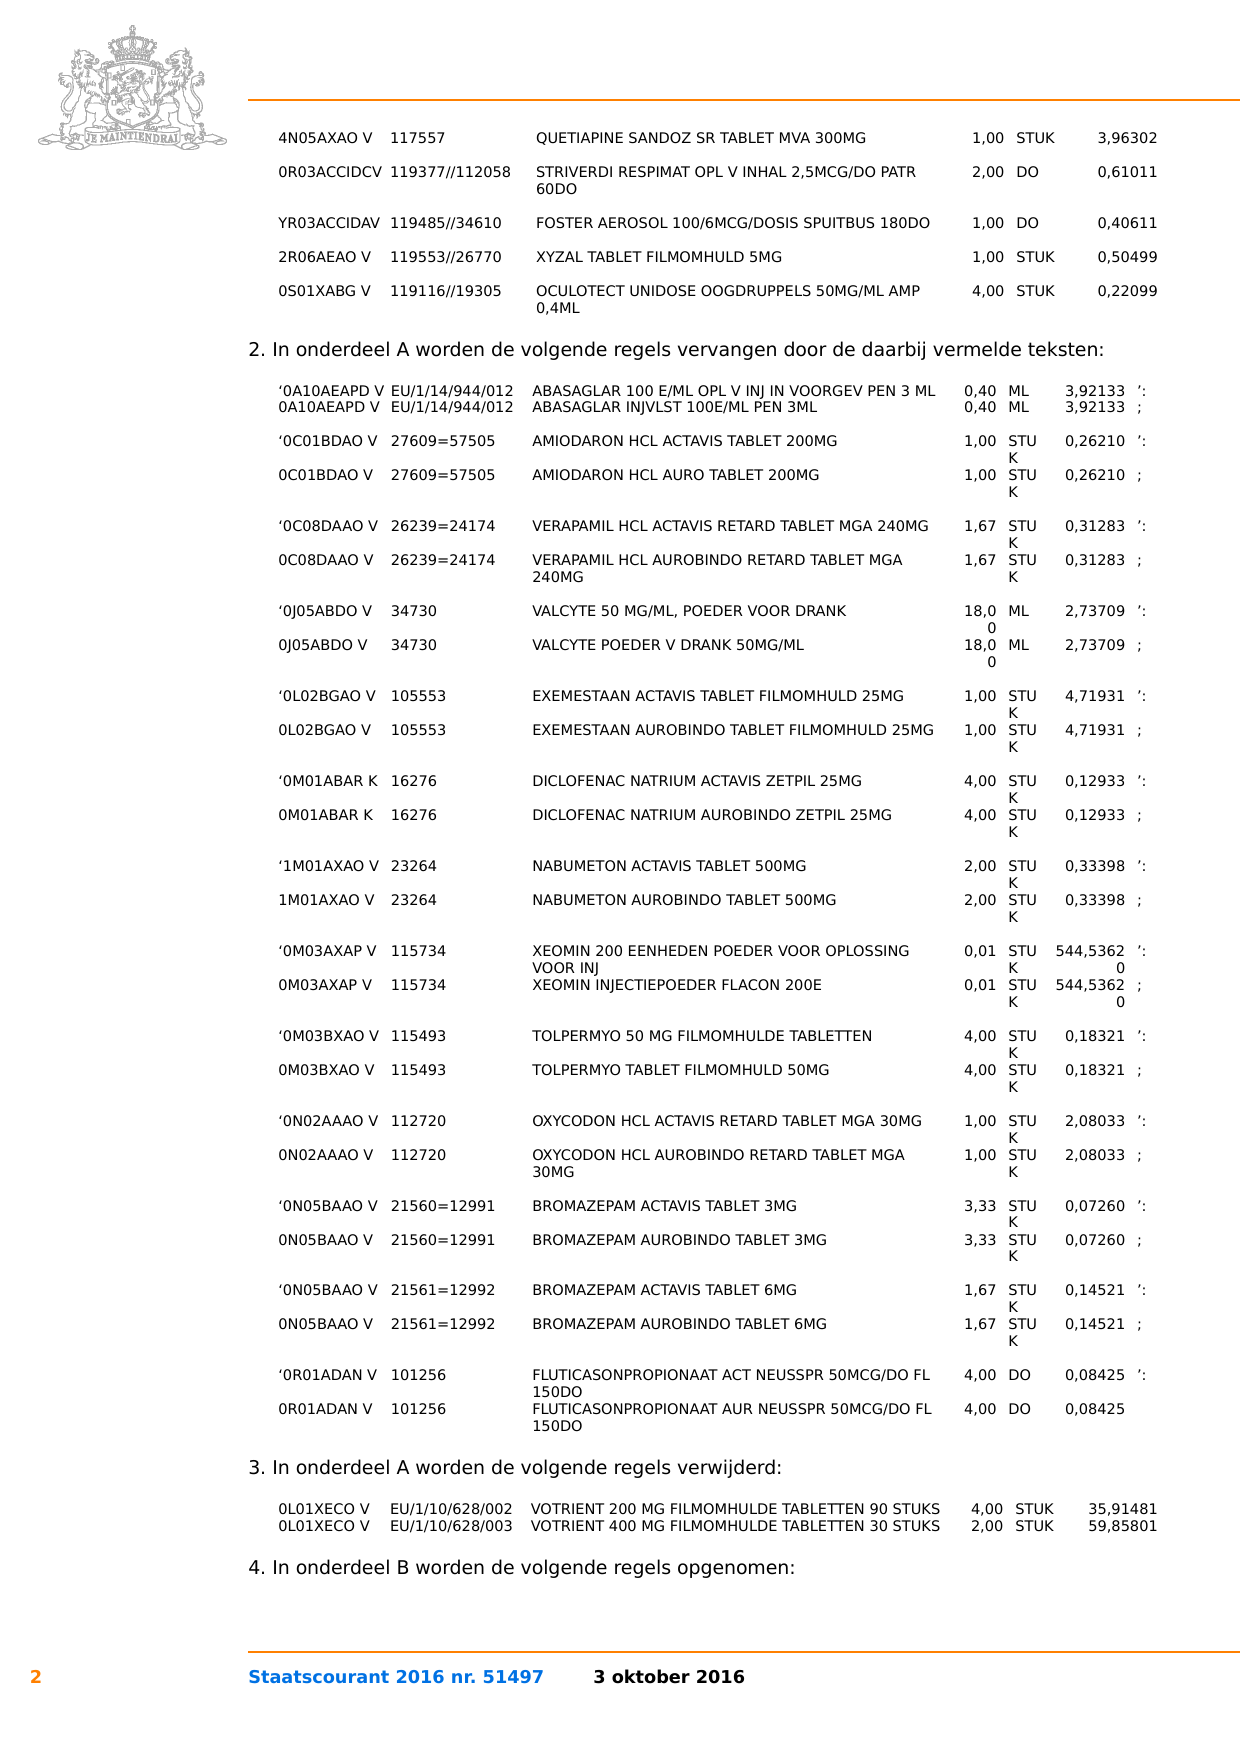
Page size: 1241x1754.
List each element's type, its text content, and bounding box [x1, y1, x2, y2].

table_cell STUK [1002, 892, 1044, 926]
table_cell [526, 416, 953, 433]
table_cell [530, 232, 954, 249]
table_cell DICLOFENAC NATRIUM AUROBINDO ZETPIL 25MG [526, 807, 953, 841]
table_cell [1002, 756, 1044, 773]
table_cell DICLOFENAC NATRIUM ACTAVIS ZETPIL 25MG [526, 773, 953, 807]
table_cell XEOMIN INJECTIEPOEDER FLACON 200E [526, 977, 953, 1011]
table_cell 0,07260 [1045, 1231, 1131, 1265]
table_cell 0,12933 [1045, 807, 1131, 841]
table_cell 1,00 [953, 1113, 1002, 1146]
table_cell [385, 416, 526, 433]
table_cell 1,00 [954, 130, 1010, 147]
table_cell 115734 [385, 943, 526, 977]
table_cell VOTRIENT 400 MG FILMOMHULDE TABLETTEN 30 STUKS [525, 1518, 953, 1535]
table_cell [1010, 147, 1068, 164]
table_cell 21561=12992 [385, 1282, 526, 1316]
table_cell [1068, 147, 1163, 164]
table_cell [1010, 232, 1068, 249]
table_cell 101256 [385, 1367, 526, 1401]
table_cell STUK [1002, 1198, 1044, 1231]
table_cell [526, 1096, 953, 1112]
table_cell 3,96302 [1068, 130, 1163, 147]
table_cell ‘0L02BGAO V [278, 688, 384, 722]
table_cell 0N05BAAO V [278, 1231, 384, 1265]
table_cell 2,00 [953, 1518, 1009, 1535]
table_cell 112720 [385, 1113, 526, 1146]
table_cell 34730 [385, 637, 526, 671]
table_cell 0,31283 [1045, 518, 1131, 552]
table_cell AMIODARON HCL AURO TABLET 200MG [526, 467, 953, 501]
table_cell STUK [1009, 1518, 1073, 1535]
table_cell ; [1131, 552, 1163, 586]
table_cell XEOMIN 200 EENHEDEN POEDER VOOR OPLOSSING VOOR INJ [526, 943, 953, 977]
table_cell 3,33 [953, 1198, 1002, 1231]
table_cell [1002, 841, 1044, 858]
table_cell OXYCODON HCL ACTAVIS RETARD TABLET MGA 30MG [526, 1113, 953, 1146]
table_cell [1131, 841, 1163, 858]
table_cell 0,14521 [1045, 1282, 1131, 1316]
table_cell 4,71931 [1045, 688, 1131, 722]
table_cell ; [1131, 977, 1163, 1011]
table_cell [1131, 586, 1163, 603]
table_cell 1,67 [953, 518, 1002, 552]
table_cell 27609=57505 [385, 467, 526, 501]
table_cell [1002, 1011, 1044, 1028]
table_cell QUETIAPINE SANDOZ SR TABLET MVA 300MG [530, 130, 954, 147]
table_cell [1045, 1011, 1131, 1028]
table_cell 0,26210 [1045, 467, 1131, 501]
table_cell 119485//34610 [384, 215, 530, 232]
table_cell ‘0C01BDAO V [278, 433, 384, 467]
table_cell STUK [1002, 1316, 1044, 1350]
table_cell [1002, 1096, 1044, 1112]
table_cell [385, 841, 526, 858]
table_cell ’: [1131, 1367, 1163, 1401]
table_cell 2,00 [954, 164, 1010, 198]
table_cell TOLPERMYO TABLET FILMOMHULD 50MG [526, 1062, 953, 1096]
table_cell STUK [1010, 130, 1068, 147]
table_cell [278, 198, 384, 215]
table_cell ; [1131, 722, 1163, 756]
table_cell [278, 1011, 384, 1028]
table_cell EU/1/14/944/012 [385, 399, 526, 416]
table_cell [526, 671, 953, 688]
table_cell [526, 756, 953, 773]
text 4. In onderdeel B worden de volgende regels opgenomen: [248, 1557, 1163, 1579]
table_cell 16276 [385, 807, 526, 841]
table_cell ‘0M03AXAP V [278, 943, 384, 977]
table_cell [278, 1096, 384, 1112]
table_cell [1045, 586, 1131, 603]
table_header 0L01XECO V [278, 1501, 384, 1518]
table_cell ’: [1131, 1282, 1163, 1316]
table_cell AMIODARON HCL ACTAVIS TABLET 200MG [526, 433, 953, 467]
table_cell [1131, 416, 1163, 433]
table_cell [953, 586, 1002, 603]
table_cell 0C01BDAO V [278, 467, 384, 501]
table_cell STUK [1002, 977, 1044, 1011]
table_cell 3,33 [953, 1231, 1002, 1265]
table_cell ’: [1131, 1028, 1163, 1062]
table_cell 2,00 [953, 892, 1002, 926]
table_cell 0M03BXAO V [278, 1062, 384, 1096]
table_cell [1131, 1265, 1163, 1282]
table_cell [278, 756, 384, 773]
table_cell [954, 232, 1010, 249]
table_cell [1068, 232, 1163, 249]
table_cell 0L02BGAO V [278, 722, 384, 756]
table_cell 544,53620 [1045, 977, 1131, 1011]
table_cell [1131, 926, 1163, 943]
table_cell STUK [1002, 773, 1044, 807]
table_cell [953, 501, 1002, 518]
table_cell ‘0C08DAAO V [278, 518, 384, 552]
table_cell 1,00 [953, 688, 1002, 722]
table_cell [1002, 671, 1044, 688]
table_cell [1045, 756, 1131, 773]
table_cell [1068, 266, 1163, 283]
table_cell ’: [1131, 858, 1163, 892]
table_cell [385, 586, 526, 603]
table_cell DO [1010, 164, 1068, 198]
table_cell FLUTICASONPROPIONAAT AUR NEUSSPR 50MCG/DO FL 150DO [526, 1401, 953, 1435]
table_header EU/1/10/628/002 [384, 1501, 524, 1518]
table_cell 4,00 [953, 1062, 1002, 1096]
table_cell NABUMETON AUROBINDO TABLET 500MG [526, 892, 953, 926]
table_cell STUK [1002, 688, 1044, 722]
table_cell 115734 [385, 977, 526, 1011]
table_cell BROMAZEPAM ACTAVIS TABLET 6MG [526, 1282, 953, 1316]
table_cell 18,00 [953, 603, 1002, 637]
table_cell [526, 1265, 953, 1282]
table_cell ; [1131, 892, 1163, 926]
table_cell 4,00 [953, 1028, 1002, 1062]
table_cell 119116//19305 [384, 283, 530, 317]
table_cell 119553//26770 [384, 249, 530, 266]
table_cell [953, 841, 1002, 858]
table_cell [385, 1011, 526, 1028]
table_cell [1045, 501, 1131, 518]
table_cell ; [1131, 637, 1163, 671]
table_cell 0M01ABAR K [278, 807, 384, 841]
table_cell 0,08425 [1045, 1367, 1131, 1401]
table_cell 0,33398 [1045, 858, 1131, 892]
table_cell ’: [1131, 1113, 1163, 1146]
table_cell 23264 [385, 892, 526, 926]
table_cell STUK [1010, 249, 1068, 266]
table_cell 119377//112058 [384, 164, 530, 198]
table_cell 544,53620 [1045, 943, 1131, 977]
table_cell [384, 147, 530, 164]
table_cell 1,00 [954, 215, 1010, 232]
table_cell 16276 [385, 773, 526, 807]
table_cell 101256 [385, 1401, 526, 1435]
table_cell 26239=24174 [385, 518, 526, 552]
table_cell STUK [1002, 858, 1044, 892]
table_cell VALCYTE POEDER V DRANK 50MG/ML [526, 637, 953, 671]
table_cell [1131, 1401, 1163, 1435]
table_cell 0,31283 [1045, 552, 1131, 586]
table_cell 0,14521 [1045, 1316, 1131, 1350]
table_cell [1045, 841, 1131, 858]
table_cell ML [1002, 399, 1044, 416]
table_cell EXEMESTAAN ACTAVIS TABLET FILMOMHULD 25MG [526, 688, 953, 722]
table_cell STUK [1002, 1113, 1044, 1146]
table_cell [953, 1350, 1002, 1367]
table_cell [526, 586, 953, 603]
table_cell OXYCODON HCL AUROBINDO RETARD TABLET MGA 30MG [526, 1146, 953, 1180]
table_cell [1045, 671, 1131, 688]
table_cell [1131, 1096, 1163, 1112]
table_cell 115493 [385, 1062, 526, 1096]
table_cell [1002, 586, 1044, 603]
table_cell [385, 1180, 526, 1197]
table_cell ‘0N05BAAO V [278, 1282, 384, 1316]
table_cell 0,40611 [1068, 215, 1163, 232]
table_cell ‘0N02AAAO V [278, 1113, 384, 1146]
table_cell [1002, 1350, 1044, 1367]
table_cell [526, 1011, 953, 1028]
table_cell [278, 586, 384, 603]
table_cell 0,61011 [1068, 164, 1163, 198]
table_cell STUK [1010, 283, 1068, 317]
table_cell [1002, 501, 1044, 518]
table_cell STUK [1002, 1146, 1044, 1180]
table_cell [953, 1011, 1002, 1028]
table_cell [954, 266, 1010, 283]
table_cell 0M03AXAP V [278, 977, 384, 1011]
table_cell FOSTER AEROSOL 100/6MCG/DOSIS SPUITBUS 180DO [530, 215, 954, 232]
text 2. In onderdeel A worden de volgende regels vervangen door de daarbij vermelde teksten: [248, 338, 1163, 361]
table_cell [1045, 1350, 1131, 1367]
table_cell [278, 1180, 384, 1197]
table_cell 34730 [385, 603, 526, 637]
table_cell [385, 671, 526, 688]
table_cell 0,08425 [1045, 1401, 1131, 1435]
table_cell EXEMESTAAN AUROBINDO TABLET FILMOMHULD 25MG [526, 722, 953, 756]
table_header ABASAGLAR 100 E/ML OPL V INJ IN VOORGEV PEN 3 ML [526, 383, 953, 399]
table_cell STUK [1002, 433, 1044, 467]
table_cell 3,92133 [1045, 399, 1131, 416]
table_cell [1010, 266, 1068, 283]
table_cell ’: [1131, 433, 1163, 467]
table_cell 0,40 [953, 399, 1002, 416]
table_header 35,91481 [1073, 1501, 1163, 1518]
table_cell [1002, 416, 1044, 433]
table_cell 0,01 [953, 977, 1002, 1011]
table_cell 0J05ABDO V [278, 637, 384, 671]
table_header EU/1/14/944/012 [385, 383, 526, 399]
table_cell 2,00 [953, 858, 1002, 892]
table_cell ’: [1131, 1198, 1163, 1231]
table_cell 0R03ACCIDCV [278, 164, 384, 198]
table_cell STUK [1002, 1282, 1044, 1316]
table_cell [385, 1096, 526, 1112]
table_cell [278, 926, 384, 943]
table_cell 0,18321 [1045, 1062, 1131, 1096]
table_cell [385, 1350, 526, 1367]
table_cell 18,00 [953, 637, 1002, 671]
table_cell STUK [1002, 943, 1044, 977]
table_cell 0,07260 [1045, 1198, 1131, 1231]
table_cell ‘0M03BXAO V [278, 1028, 384, 1062]
table_header STUK [1009, 1501, 1073, 1518]
text 3. In onderdeel A worden de volgende regels verwijderd: [248, 1457, 1163, 1479]
table_cell ; [1131, 467, 1163, 501]
table_cell [953, 1096, 1002, 1112]
table_cell 0,01 [953, 943, 1002, 977]
table_cell ‘0M01ABAR K [278, 773, 384, 807]
table_cell [384, 198, 530, 215]
table_cell ‘0J05ABDO V [278, 603, 384, 637]
table_cell 0,33398 [1045, 892, 1131, 926]
table_cell [1045, 1180, 1131, 1197]
table_cell STUK [1002, 552, 1044, 586]
table_cell 112720 [385, 1146, 526, 1180]
table_cell ML [1002, 637, 1044, 671]
table_cell YR03ACCIDAV [278, 215, 384, 232]
table_cell 1,00 [953, 467, 1002, 501]
table_cell 2R06AEAO V [278, 249, 384, 266]
table_cell 105553 [385, 722, 526, 756]
table_cell [1002, 926, 1044, 943]
table_cell ; [1131, 1231, 1163, 1265]
table_cell 4N05AXAO V [278, 130, 384, 147]
table_cell NABUMETON ACTAVIS TABLET 500MG [526, 858, 953, 892]
table_cell 26239=24174 [385, 552, 526, 586]
table_cell 0,12933 [1045, 773, 1131, 807]
table_header ’: [1131, 383, 1163, 399]
table_cell ; [1131, 1316, 1163, 1350]
table_cell 1,00 [953, 1146, 1002, 1180]
table_cell ’: [1131, 518, 1163, 552]
table_cell EU/1/10/628/003 [384, 1518, 524, 1535]
table_cell [526, 501, 953, 518]
table_cell ’: [1131, 943, 1163, 977]
table_cell 0,22099 [1068, 283, 1163, 317]
table_cell [385, 501, 526, 518]
table_cell [1045, 1265, 1131, 1282]
table_cell STUK [1002, 518, 1044, 552]
table_cell [278, 1265, 384, 1282]
table_cell [953, 416, 1002, 433]
table_cell 0,50499 [1068, 249, 1163, 266]
table_cell 1,67 [953, 1282, 1002, 1316]
table_cell ABASAGLAR INJVLST 100E/ML PEN 3ML [526, 399, 953, 416]
table_cell 0N02AAAO V [278, 1146, 384, 1180]
table_cell [385, 756, 526, 773]
table_cell [530, 266, 954, 283]
table_cell 1,67 [953, 552, 1002, 586]
table_cell ‘0R01ADAN V [278, 1367, 384, 1401]
table_cell STUK [1002, 467, 1044, 501]
table_cell 1M01AXAO V [278, 892, 384, 926]
table_cell 27609=57505 [385, 433, 526, 467]
table_cell DO [1002, 1401, 1044, 1435]
table_cell XYZAL TABLET FILMOMHULD 5MG [530, 249, 954, 266]
table_cell TOLPERMYO 50 MG FILMOMHULDE TABLETTEN [526, 1028, 953, 1062]
table_cell [526, 1180, 953, 1197]
table_cell FLUTICASONPROPIONAAT ACT NEUSSPR 50MCG/DO FL 150DO [526, 1367, 953, 1401]
table_cell [1068, 198, 1163, 215]
table_cell 21560=12991 [385, 1231, 526, 1265]
table_header 4,00 [953, 1501, 1009, 1518]
table_cell 0N05BAAO V [278, 1316, 384, 1350]
table_cell BROMAZEPAM ACTAVIS TABLET 3MG [526, 1198, 953, 1231]
table_cell STUK [1002, 807, 1044, 841]
table_cell [278, 232, 384, 249]
table_cell 4,00 [953, 1401, 1002, 1435]
table_cell 105553 [385, 688, 526, 722]
table_cell 2,73709 [1045, 603, 1131, 637]
table_cell BROMAZEPAM AUROBINDO TABLET 6MG [526, 1316, 953, 1350]
table_cell 1,67 [953, 1316, 1002, 1350]
table_cell [1045, 1096, 1131, 1112]
table_cell ; [1131, 399, 1163, 416]
table_cell [1131, 1350, 1163, 1367]
table_cell 1,00 [953, 722, 1002, 756]
table_cell [953, 926, 1002, 943]
table_cell ; [1131, 1146, 1163, 1180]
table_cell [1131, 756, 1163, 773]
table_cell 115493 [385, 1028, 526, 1062]
table_header 3,92133 [1045, 383, 1131, 399]
table_cell [278, 841, 384, 858]
table_cell [954, 198, 1010, 215]
table_cell ‘0N05BAAO V [278, 1198, 384, 1231]
table_cell 4,00 [954, 283, 1010, 317]
table_cell 0L01XECO V [278, 1518, 384, 1535]
table_cell [1010, 198, 1068, 215]
table_cell [384, 232, 530, 249]
table_cell 21560=12991 [385, 1198, 526, 1231]
table_cell 0R01ADAN V [278, 1401, 384, 1435]
table_cell ‘1M01AXAO V [278, 858, 384, 892]
table_cell 2,73709 [1045, 637, 1131, 671]
table_cell [954, 147, 1010, 164]
table_cell VERAPAMIL HCL AUROBINDO RETARD TABLET MGA 240MG [526, 552, 953, 586]
table_cell [278, 416, 384, 433]
table_cell 2,08033 [1045, 1113, 1131, 1146]
table_cell 1,00 [953, 433, 1002, 467]
table_cell [1045, 926, 1131, 943]
table_cell BROMAZEPAM AUROBINDO TABLET 3MG [526, 1231, 953, 1265]
table_cell [385, 926, 526, 943]
table_cell [384, 266, 530, 283]
table_header 0,40 [953, 383, 1002, 399]
table_cell ’: [1131, 688, 1163, 722]
table_cell 1,00 [954, 249, 1010, 266]
picture [38, 25, 227, 150]
table_cell [953, 1180, 1002, 1197]
table_cell STUK [1002, 1062, 1044, 1096]
table_cell [278, 147, 384, 164]
table_cell [953, 1265, 1002, 1282]
table_cell [530, 147, 954, 164]
table_cell [526, 1350, 953, 1367]
table_cell 0C08DAAO V [278, 552, 384, 586]
table_header VOTRIENT 200 MG FILMOMHULDE TABLETTEN 90 STUKS [525, 1501, 953, 1518]
table_cell [953, 671, 1002, 688]
table_cell ; [1131, 807, 1163, 841]
table_cell ’: [1131, 603, 1163, 637]
table_cell 4,00 [953, 1367, 1002, 1401]
table_cell DO [1010, 215, 1068, 232]
table_cell OCULOTECT UNIDOSE OOGDRUPPELS 50MG/ML AMP 0,4ML [530, 283, 954, 317]
table_cell VALCYTE 50 MG/ML, POEDER VOOR DRANK [526, 603, 953, 637]
table_cell STUK [1002, 1028, 1044, 1062]
table_cell [530, 198, 954, 215]
table_cell [1131, 501, 1163, 518]
table_cell 4,00 [953, 807, 1002, 841]
table_cell STRIVERDI RESPIMAT OPL V INHAL 2,5MCG/DO PATR 60DO [530, 164, 954, 198]
table_cell VERAPAMIL HCL ACTAVIS RETARD TABLET MGA 240MG [526, 518, 953, 552]
table_header ‘0A10AEAPD V [278, 383, 384, 399]
table_cell 23264 [385, 858, 526, 892]
table_cell STUK [1002, 722, 1044, 756]
table_cell [1131, 1011, 1163, 1028]
table_cell [278, 266, 384, 283]
table_cell 0,18321 [1045, 1028, 1131, 1062]
table_cell STUK [1002, 1231, 1044, 1265]
table_cell [1002, 1180, 1044, 1197]
table_cell ’: [1131, 773, 1163, 807]
table_cell [278, 501, 384, 518]
table_cell [278, 671, 384, 688]
table_cell 4,00 [953, 773, 1002, 807]
table_cell 0A10AEAPD V [278, 399, 384, 416]
table_cell 0S01XABG V [278, 283, 384, 317]
table_cell [526, 841, 953, 858]
table_cell [1131, 671, 1163, 688]
table_cell DO [1002, 1367, 1044, 1401]
table_cell [953, 756, 1002, 773]
table_cell [1045, 416, 1131, 433]
table_cell 117557 [384, 130, 530, 147]
table_cell 59,85801 [1073, 1518, 1163, 1535]
table_cell 0,26210 [1045, 433, 1131, 467]
table_cell [385, 1265, 526, 1282]
table_cell [1002, 1265, 1044, 1282]
table_cell [278, 1350, 384, 1367]
table_cell [1131, 1180, 1163, 1197]
table_cell 4,71931 [1045, 722, 1131, 756]
table_cell [526, 926, 953, 943]
table_cell 2,08033 [1045, 1146, 1131, 1180]
table_cell ML [1002, 603, 1044, 637]
table_cell ; [1131, 1062, 1163, 1096]
table_cell 21561=12992 [385, 1316, 526, 1350]
table_header ML [1002, 383, 1044, 399]
